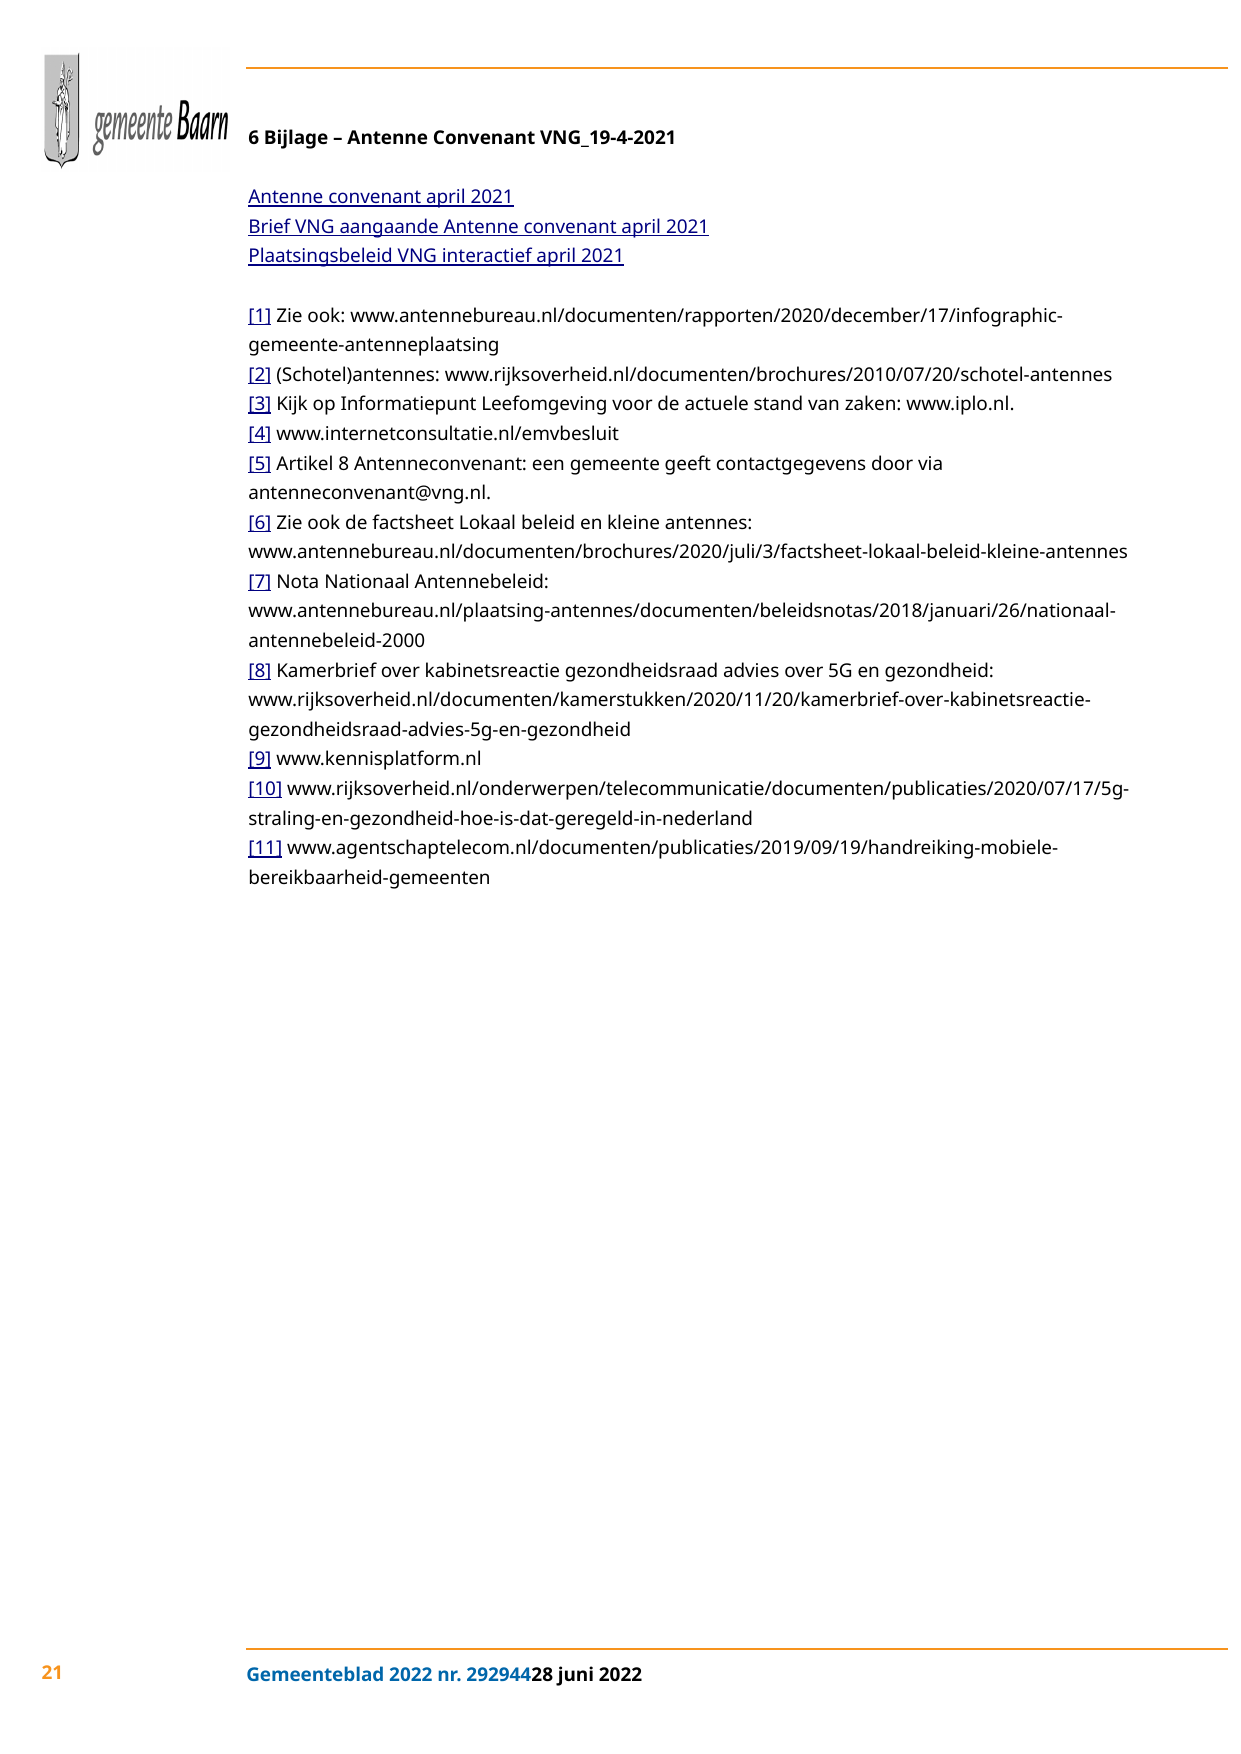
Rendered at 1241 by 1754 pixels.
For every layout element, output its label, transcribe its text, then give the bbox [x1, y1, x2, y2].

text [2] (Schotel)antennes: www.rijksoverheid.nl/documenten/brochures/2010/07/20/schotel-antennes [248, 361, 1152, 387]
text Antenne convenant april 2021 [248, 183, 1152, 209]
text [10] www.rijksoverheid.nl/onderwerpen/telecommunicatie/documenten/publicaties/2020/07/17/5g-straling-en-gezondheid-hoe-is-dat-geregeld-in-nederland [248, 775, 1152, 831]
text Plaatsingsbeleid VNG interactief april 2021 [248, 243, 1152, 268]
text 6 Bijlage – Antenne Convenant VNG_19-4-2021 [248, 124, 1152, 150]
text [7] Nota Nationaal Antennebeleid: www.antennebureau.nl/plaatsing-antennes/documenten/beleidsnotas/2018/januari/26/nationaal-antennebeleid-2000 [248, 568, 1152, 653]
text [11] www.agentschaptelecom.nl/documenten/publicaties/2019/09/19/handreiking-mobiele-bereikbaarheid-gemeenten [248, 834, 1152, 890]
text [1] Zie ook: www.antennebureau.nl/documenten/rapporten/2020/december/17/infographic-gemeente-antenneplaatsing [248, 302, 1152, 357]
text [4] www.internetconsultatie.nl/emvbesluit [248, 420, 1152, 446]
text [8] Kamerbrief over kabinetsreactie gezondheidsraad advies over 5G en gezondheid: www.rijksoverheid.nl/documenten/kamerstukken/2020/11/20/kamerbrief-over-kabinetsreactie-gezondheidsraad-advies-5g-en-gezondheid [248, 657, 1152, 742]
text [3] Kijk op Informatiepunt Leefomgeving voor de actuele stand van zaken: www.iplo.nl. [248, 391, 1152, 416]
picture [41, 47, 231, 172]
text [5] Artikel 8 Antenneconvenant: een gemeente geeft contactgegevens door via antenneconvenant@vng.nl. [248, 450, 1152, 505]
text Brief VNG aangaande Antenne convenant april 2021 [248, 213, 1152, 239]
text [9] www.kennisplatform.nl [248, 746, 1152, 771]
text [6] Zie ook de factsheet Lokaal beleid en kleine antennes: www.antennebureau.nl/documenten/brochures/2020/juli/3/factsheet-lokaal-beleid-kleine-antennes [248, 509, 1152, 564]
